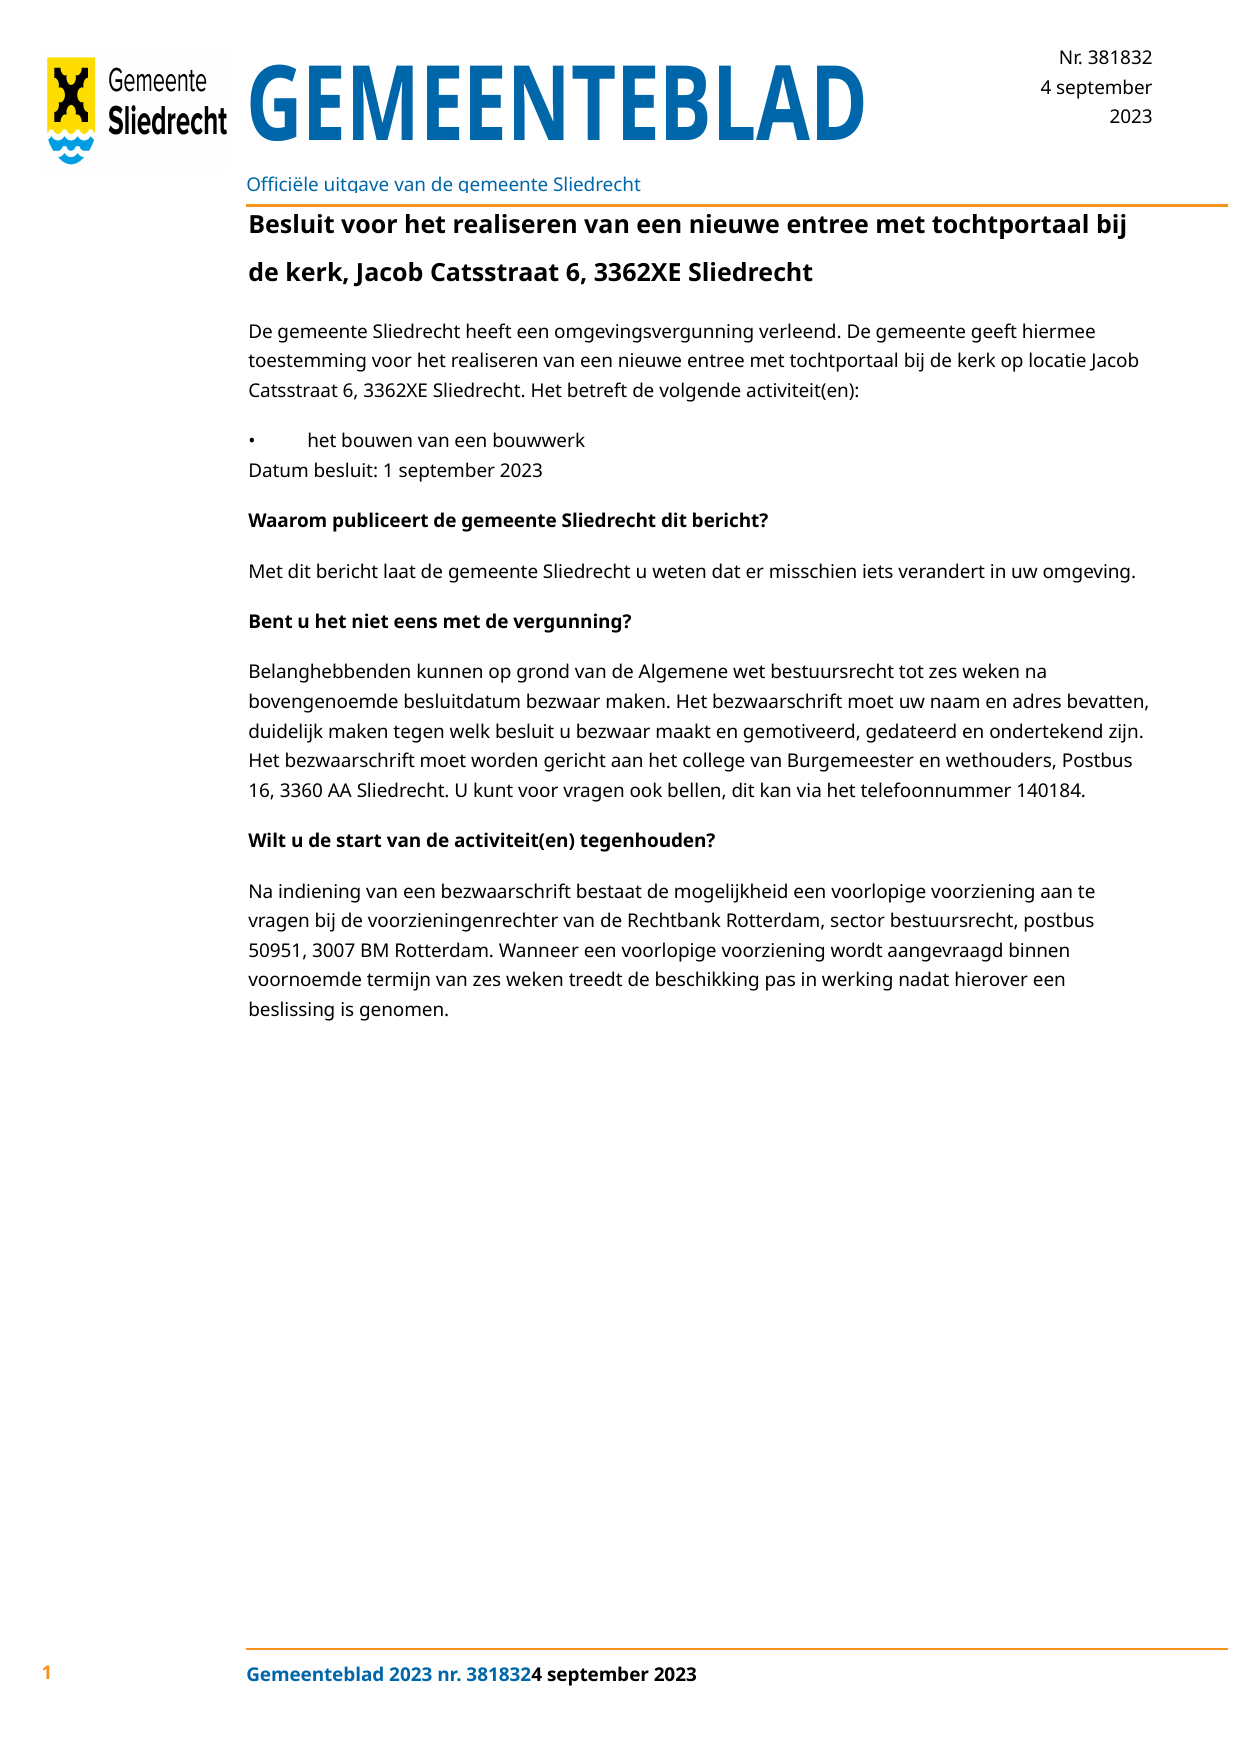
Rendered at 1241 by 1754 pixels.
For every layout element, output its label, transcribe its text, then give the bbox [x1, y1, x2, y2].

text Datum besluit: 1 september 2023 [248, 457, 1152, 483]
text Na indiening van een bezwaarschrift bestaat de mogelijkheid een voorlopige voorziening aan te vragen bij de voorzieningenrechter van de Rechtbank Rotterdam, sector bestuursrecht, postbus 50951, 3007 BM Rotterdam. Wanneer een voorlopige voorziening wordt aangevraagd binnen voornoemde termijn van zes weken treedt de beschikking pas in werking nadat hierover een beslissing is genomen. [248, 878, 1152, 1022]
text Waarom publiceert de gemeente Sliedrecht dit bericht? [248, 507, 1152, 533]
text Besluit voor het realiseren van een nieuwe entree met tochtportaal bij de kerk, Jacob Catsstraat 6, 3362XE Sliedrecht [248, 207, 1152, 288]
text De gemeente Sliedrecht heeft een omgevingsvergunning verleend. De gemeente geeft hiermee toestemming voor het realiseren van een nieuwe entree met tochtportaal bij de kerk op locatie Jacob Catsstraat 6, 3362XE Sliedrecht. Het betreft de volgende activiteit(en): [248, 318, 1152, 403]
text Bent u het niet eens met de vergunning? [248, 608, 1152, 634]
text Met dit bericht laat de gemeente Sliedrecht u weten dat er misschien iets verandert in uw omgeving. [248, 558, 1152, 584]
text Belanghebbenden kunnen op grond van de Algemene wet bestuursrecht tot zes weken na bovengenoemde besluitdatum bezwaar maken. Het bezwaarschrift moet uw naam en adres bevatten, duidelijk maken tegen welk besluit u bezwaar maakt en gemotiveerd, gedateerd en ondertekend zijn. Het bezwaarschrift moet worden gericht aan het college van Burgemeester en wethouders, Postbus 16, 3360 AA Sliedrecht. U kunt voor vragen ook bellen, dit kan via het telefoonnummer 140184. [248, 659, 1152, 803]
picture [41, 47, 231, 172]
text Wilt u de start van de activiteit(en) tegenhouden? [248, 827, 1152, 853]
list het bouwen van een bouwwerk [248, 427, 1152, 453]
